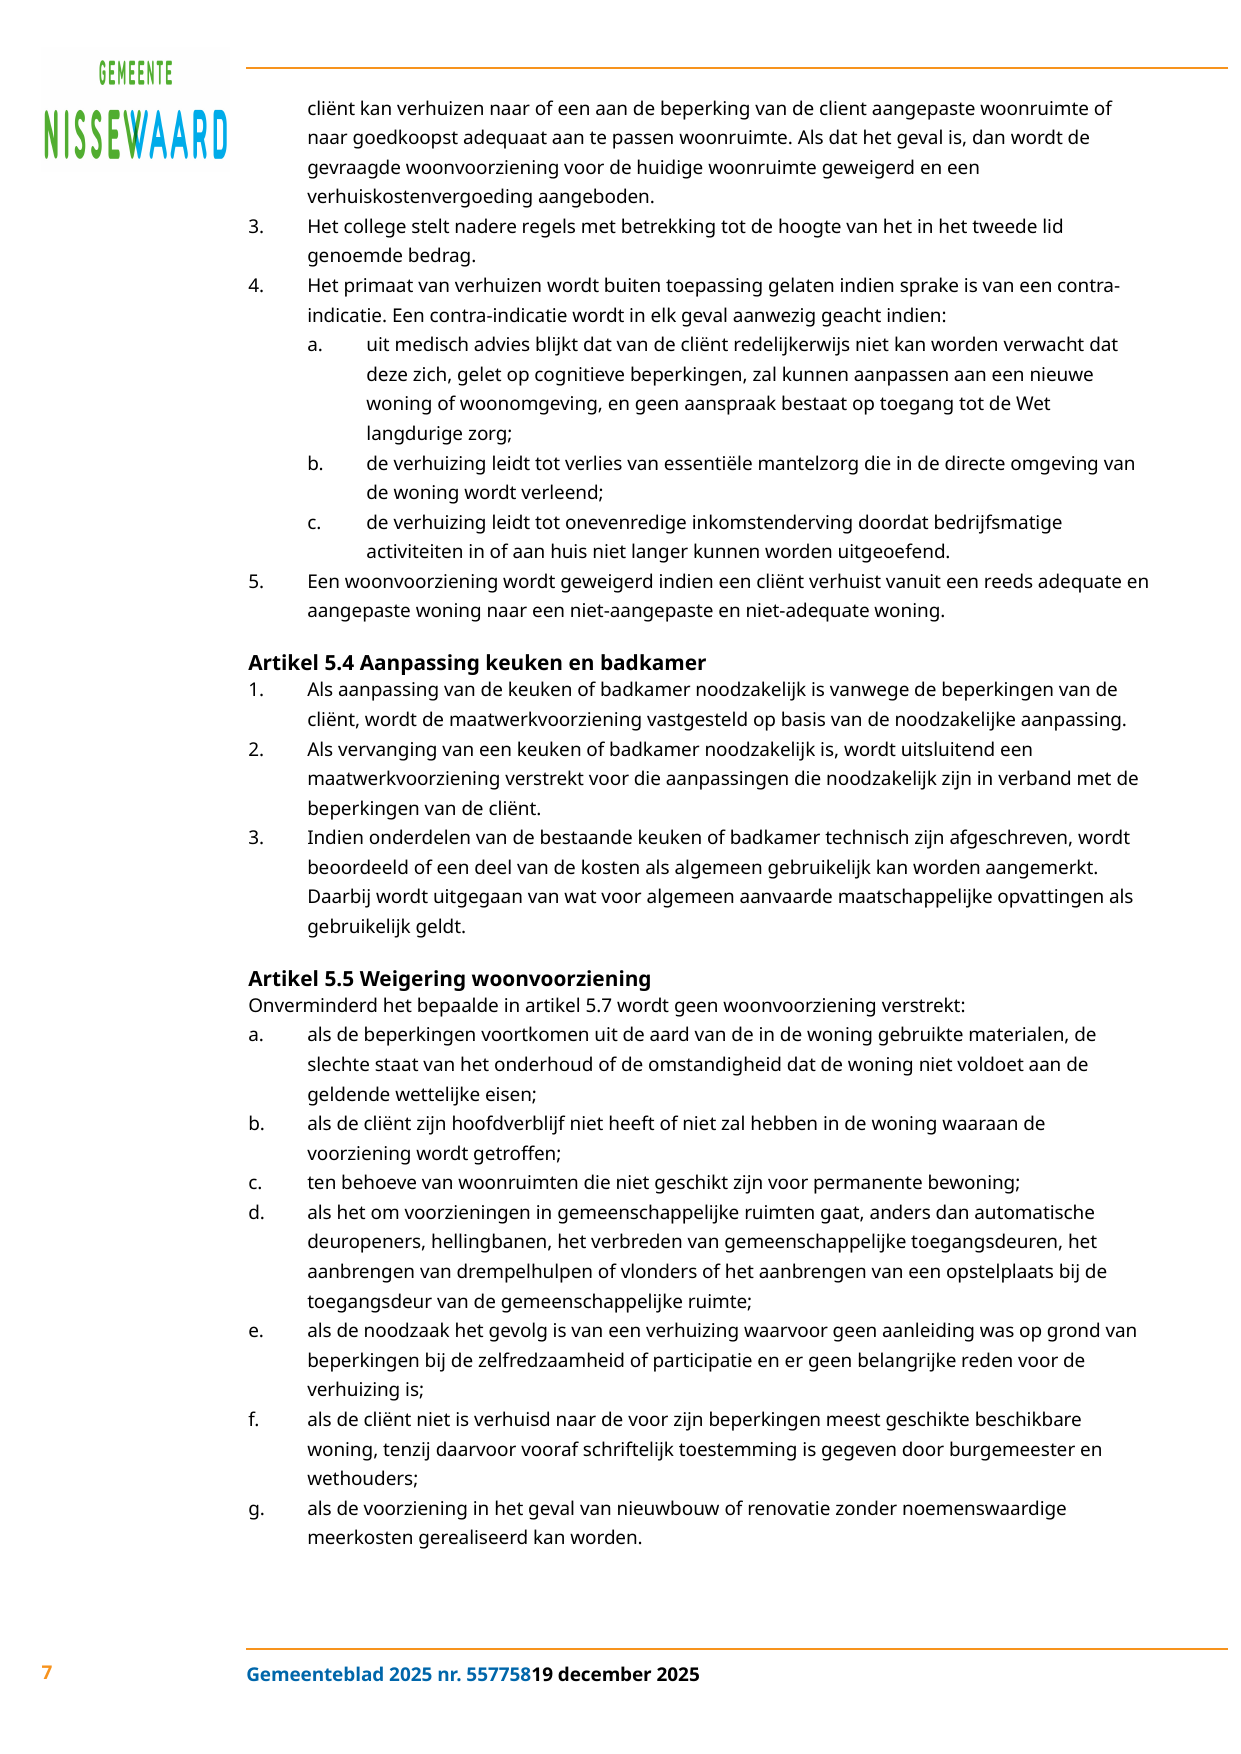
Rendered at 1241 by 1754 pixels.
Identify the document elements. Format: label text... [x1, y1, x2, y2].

text Artikel 5.5 Weigering woonvoorziening [248, 964, 1152, 992]
list de verhuizing leidt tot onevenredige inkomstenderving doordat bedrijfsmatige activiteiten in of aan huis niet langer kunnen worden uitgeoefend. [307, 509, 1152, 564]
list Als aanpassing van de keuken of badkamer noodzakelijk is vanwege de beperkingen van de cliënt, wordt de maatwerkvoorziening vastgesteld op basis van de noodzakelijke aanpassing. [248, 677, 1152, 732]
list de verhuizing leidt tot verlies van essentiële mantelzorg die in de directe omgeving van de woning wordt verleend; [307, 450, 1152, 505]
picture [41, 47, 231, 172]
text Artikel 5.4 Aanpassing keuken en badkamer [248, 648, 1152, 677]
list als het om voorzieningen in gemeenschappelijke ruimten gaat, anders dan automatische deuropeners, hellingbanen, het verbreden van gemeenschappelijke toegangsdeuren, het aanbrengen van drempelhulpen of vlonders of het aanbrengen van een opstelplaats bij de toegangsdeur van de gemeenschappelijke ruimte; [248, 1199, 1152, 1314]
list uit medisch advies blijkt dat van de cliënt redelijkerwijs niet kan worden verwacht dat deze zich, gelet op cognitieve beperkingen, zal kunnen aanpassen aan een nieuwe woning of woonomgeving, en geen aanspraak bestaat op toegang tot de Wet langdurige zorg; [307, 331, 1152, 446]
list Indien onderdelen van de bestaande keuken of badkamer technisch zijn afgeschreven, wordt beoordeeld of een deel van de kosten als algemeen gebruikelijk kan worden aangemerkt. Daarbij wordt uitgegaan van wat voor algemeen aanvaarde maatschappelijke opvattingen als gebruikelijk geldt. [248, 824, 1152, 939]
list als de noodzaak het gevolg is van een verhuizing waarvoor geen aanleiding was op grond van beperkingen bij de zelfredzaamheid of participatie en er geen belangrijke reden voor de verhuizing is; [248, 1317, 1152, 1402]
list Het college stelt nadere regels met betrekking tot de hoogte van het in het tweede lid genoemde bedrag. [248, 213, 1152, 268]
list ten behoeve van woonruimten die niet geschikt zijn voor permanente bewoning; [248, 1169, 1152, 1195]
list als de beperkingen voortkomen uit de aard van de in de woning gebruikte materialen, de slechte staat van het onderhoud of de omstandigheid dat de woning niet voldoet aan de geldende wettelijke eisen; [248, 1022, 1152, 1107]
list als de cliënt niet is verhuisd naar de voor zijn beperkingen meest geschikte beschikbare woning, tenzij daarvoor vooraf schriftelijk toestemming is gegeven door burgemeester en wethouders; [248, 1406, 1152, 1491]
list Het primaat van verhuizen wordt buiten toepassing gelaten indien sprake is van een contra-indicatie. Een contra-indicatie wordt in elk geval aanwezig geacht indien: [248, 272, 1152, 328]
list cliënt kan verhuizen naar of een aan de beperking van de client aangepaste woonruimte of naar goedkoopst adequaat aan te passen woonruimte. Als dat het geval is, dan wordt de gevraagde woonvoorziening voor de huidige woonruimte geweigerd en een verhuiskostenvergoeding aangeboden. [248, 95, 1152, 209]
list als de cliënt zijn hoofdverblijf niet heeft of niet zal hebben in de woning waaraan de voorziening wordt getroffen; [248, 1110, 1152, 1166]
text Onverminderd het bepaalde in artikel 5.7 wordt geen woonvoorziening verstrekt: [248, 992, 1152, 1018]
list als de voorziening in het geval van nieuwbouw of renovatie zonder noemenswaardige meerkosten gerealiseerd kan worden. [248, 1495, 1152, 1550]
list Een woonvoorziening wordt geweigerd indien een cliënt verhuist vanuit een reeds adequate en aangepaste woning naar een niet-aangepaste en niet-adequate woning. [248, 568, 1152, 623]
list Als vervanging van een keuken of badkamer noodzakelijk is, wordt uitsluitend een maatwerkvoorziening verstrekt voor die aanpassingen die noodzakelijk zijn in verband met de beperkingen van de cliënt. [248, 736, 1152, 821]
